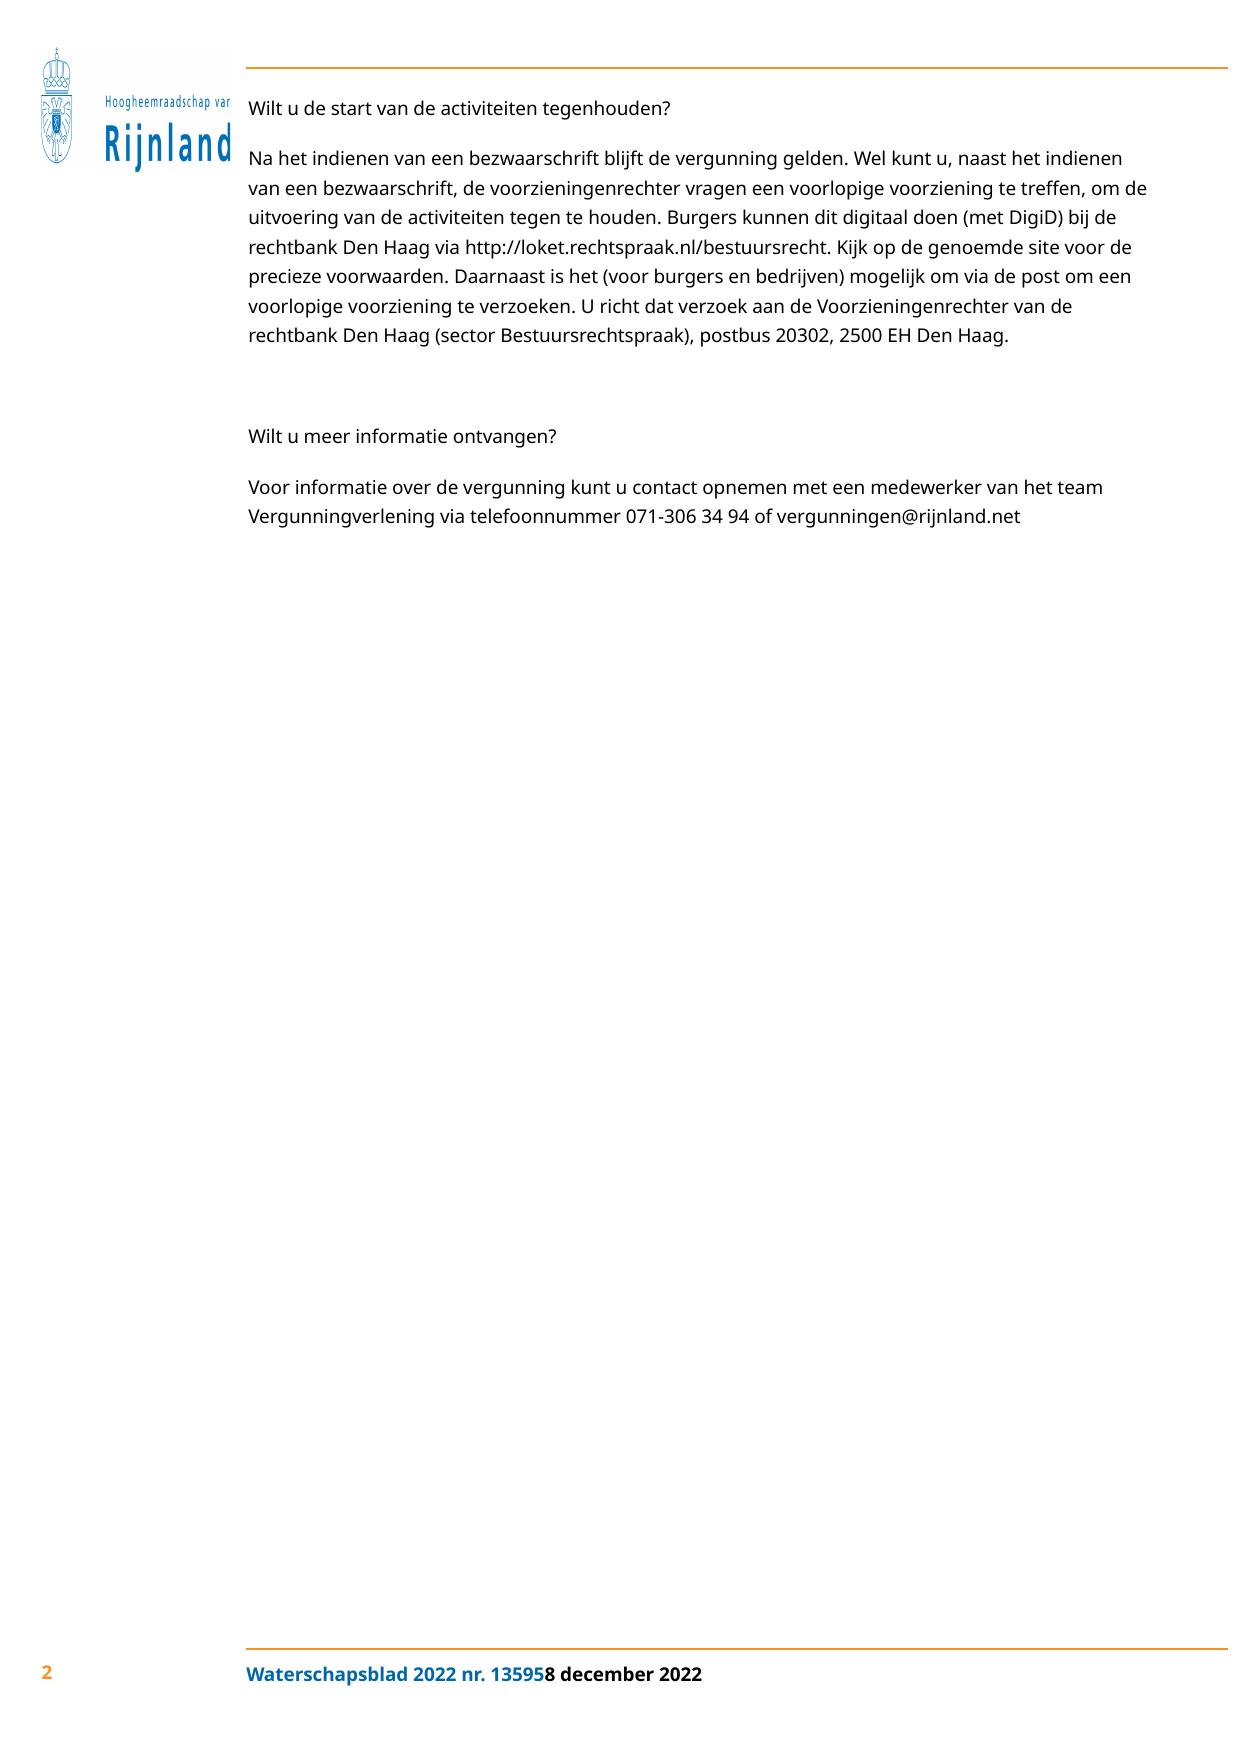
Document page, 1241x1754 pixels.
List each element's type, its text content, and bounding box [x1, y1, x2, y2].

text Na het indienen van een bezwaarschrift blijft de vergunning gelden. Wel kunt u, naast het indienen van een bezwaarschrift, de voorzieningenrechter vragen een voorlopige voorziening te treffen, om de uitvoering van de activiteiten tegen te houden. Burgers kunnen dit digitaal doen (met DigiD) bij de rechtbank Den Haag via http://loket.rechtspraak.nl/bestuursrecht. Kijk op de genoemde site voor de precieze voorwaarden. Daarnaast is het (voor burgers en bedrijven) mogelijk om via de post om een voorlopige voorziening te verzoeken. U richt dat verzoek aan de Voorzieningenrechter van de rechtbank Den Haag (sector Bestuursrechtspraak), postbus 20302, 2500 EH Den Haag. [248, 145, 1152, 348]
text Wilt u de start van de activiteiten tegenhouden? [248, 95, 1152, 121]
text Wilt u meer informatie ontvangen? [248, 423, 1152, 449]
picture [41, 47, 231, 172]
text Voor informatie over de vergunning kunt u contact opnemen met een medewerker van het team Vergunningverlening via telefoonnummer 071-306 34 94 of vergunningen@rijnland.net [248, 474, 1152, 529]
